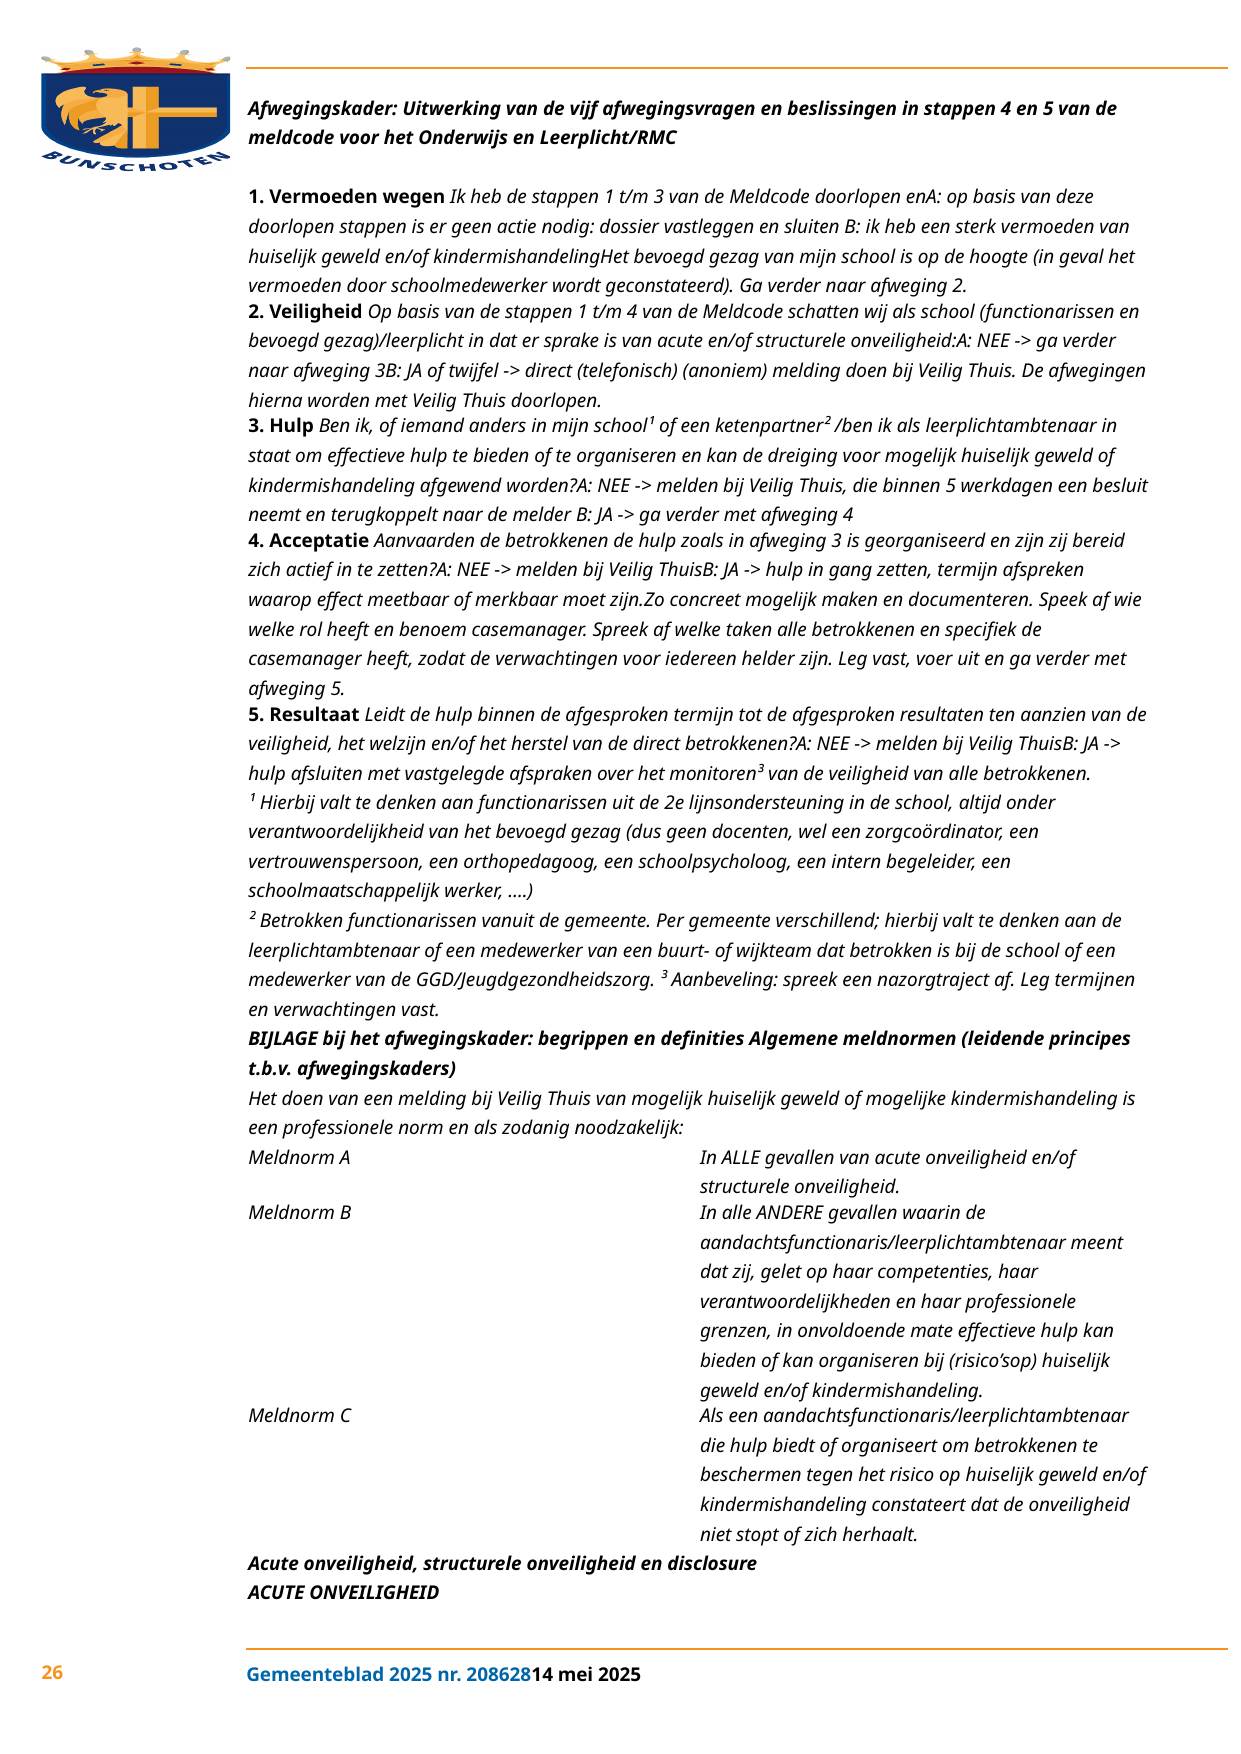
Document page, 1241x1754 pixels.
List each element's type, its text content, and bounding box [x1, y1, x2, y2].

table_header ACUTE ONVEILIGHEID [248, 1580, 1152, 1605]
table_header 1. Vermoeden wegen Ik heb de stappen 1 t/m 3 van de Meldcode doorlopen enA: op basis van deze doorlopen stappen is er geen actie nodig: dossier vastleggen en sluiten B: ik heb een sterk vermoeden van huiselijk geweld en/of kindermishandelingHet bevoegd gezag van mijn school is op de hoogte (in geval het vermoeden door schoolmedewerker wordt geconstateerd). Ga verder naar afweging 2. [248, 184, 1152, 298]
text Acute onveiligheid, structurele onveiligheid en disclosure [248, 1550, 1152, 1576]
text Het doen van een melding bij Veilig Thuis van mogelijk huiselijk geweld of mogelijke kindermishandeling is een professionele norm en als zodanig noodzakelijk: [248, 1085, 1152, 1140]
table_cell Als een aandachtsfunctionaris/leerplichtambtenaar die hulp biedt of organiseert om betrokkenen te beschermen tegen het risico op huiselijk geweld en/of kindermishandeling constateert dat de onveiligheid niet stopt of zich herhaalt. [700, 1403, 1152, 1547]
table_header Meldnorm A [248, 1144, 700, 1199]
table_header In ALLE gevallen van acute onveiligheid en/of structurele onveiligheid. [700, 1144, 1152, 1199]
table_cell In alle ANDERE gevallen waarin de aandachtsfunctionaris/leerplichtambtenaar meent dat zij, gelet op haar competenties, haar verantwoordelijkheden en haar professionele grenzen, in onvoldoende mate effectieve hulp kan bieden of kan organiseren bij (risico’sop) huiselijk geweld en/of kindermishandeling. [700, 1199, 1152, 1402]
table_cell 5. Resultaat Leidt de hulp binnen de afgesproken termijn tot de afgesproken resultaten ten aanzien van de veiligheid, het welzijn en/of het herstel van de direct betrokkenen?A: NEE -> melden bij Veilig ThuisB: JA -> hulp afsluiten met vastgelegde afspraken over het monitoren³ van de veiligheid van alle betrokkenen. [248, 701, 1152, 786]
text ² Betrokken functionarissen vanuit de gemeente. Per gemeente verschillend; hierbij valt te denken aan de leerplichtambtenaar of een medewerker van een buurt- of wijkteam dat betrokken is bij de school of een medewerker van de GGD/Jeugdgezondheidszorg. ³ Aanbeveling: spreek een nazorgtraject af. Leg termijnen en verwachtingen vast. [248, 907, 1152, 1022]
text BIJLAGE bij het afwegingskader: begrippen en definities Algemene meldnormen (leidende principes t.b.v. afwegingskaders) [248, 1026, 1152, 1081]
table_cell Meldnorm C [248, 1403, 700, 1547]
table_cell 2. Veiligheid Op basis van de stappen 1 t/m 4 van de Meldcode schatten wij als school (functionarissen en bevoegd gezag)/leerplicht in dat er sprake is van acute en/of structurele onveiligheid:A: NEE -> ga verder naar afweging 3B: JA of twijfel -> direct (telefonisch) (anoniem) melding doen bij Veilig Thuis. De afwegingen hierna worden met Veilig Thuis doorlopen. [248, 298, 1152, 413]
table_cell 4. Acceptatie Aanvaarden de betrokkenen de hulp zoals in afweging 3 is georganiseerd en zijn zij bereid zich actief in te zetten?A: NEE -> melden bij Veilig ThuisB: JA -> hulp in gang zetten, termijn afspreken waarop effect meetbaar of merkbaar moet zijn.Zo concreet mogelijk maken en documenteren. Speek af wie welke rol heeft en benoem casemanager. Spreek af welke taken alle betrokkenen en specifiek de casemanager heeft, zodat de verwachtingen voor iedereen helder zijn. Leg vast, voer uit en ga verder met afweging 5. [248, 527, 1152, 701]
text Afwegingskader: Uitwerking van de vijf afwegingsvragen en beslissingen in stappen 4 en 5 van de meldcode voor het Onderwijs en Leerplicht/RMC [248, 95, 1152, 150]
table_cell 3. Hulp Ben ik, of iemand anders in mijn school¹ of een ketenpartner² /ben ik als leerplichtambtenaar in staat om effectieve hulp te bieden of te organiseren en kan de dreiging voor mogelijk huiselijk geweld of kindermishandeling afgewend worden?A: NEE -> melden bij Veilig Thuis, die binnen 5 werkdagen een besluit neemt en terugkoppelt naar de melder B: JA -> ga verder met afweging 4 [248, 413, 1152, 527]
text ¹ Hierbij valt te denken aan functionarissen uit de 2e lijnsondersteuning in de school, altijd onder verantwoordelijkheid van het bevoegd gezag (dus geen docenten, wel een zorgcoördinator, een vertrouwenspersoon, een orthopedagoog, een schoolpsycholoog, een intern begeleider, een schoolmaatschappelijk werker, ….) [248, 789, 1152, 903]
picture [41, 47, 231, 172]
table_cell Meldnorm B [248, 1199, 700, 1402]
